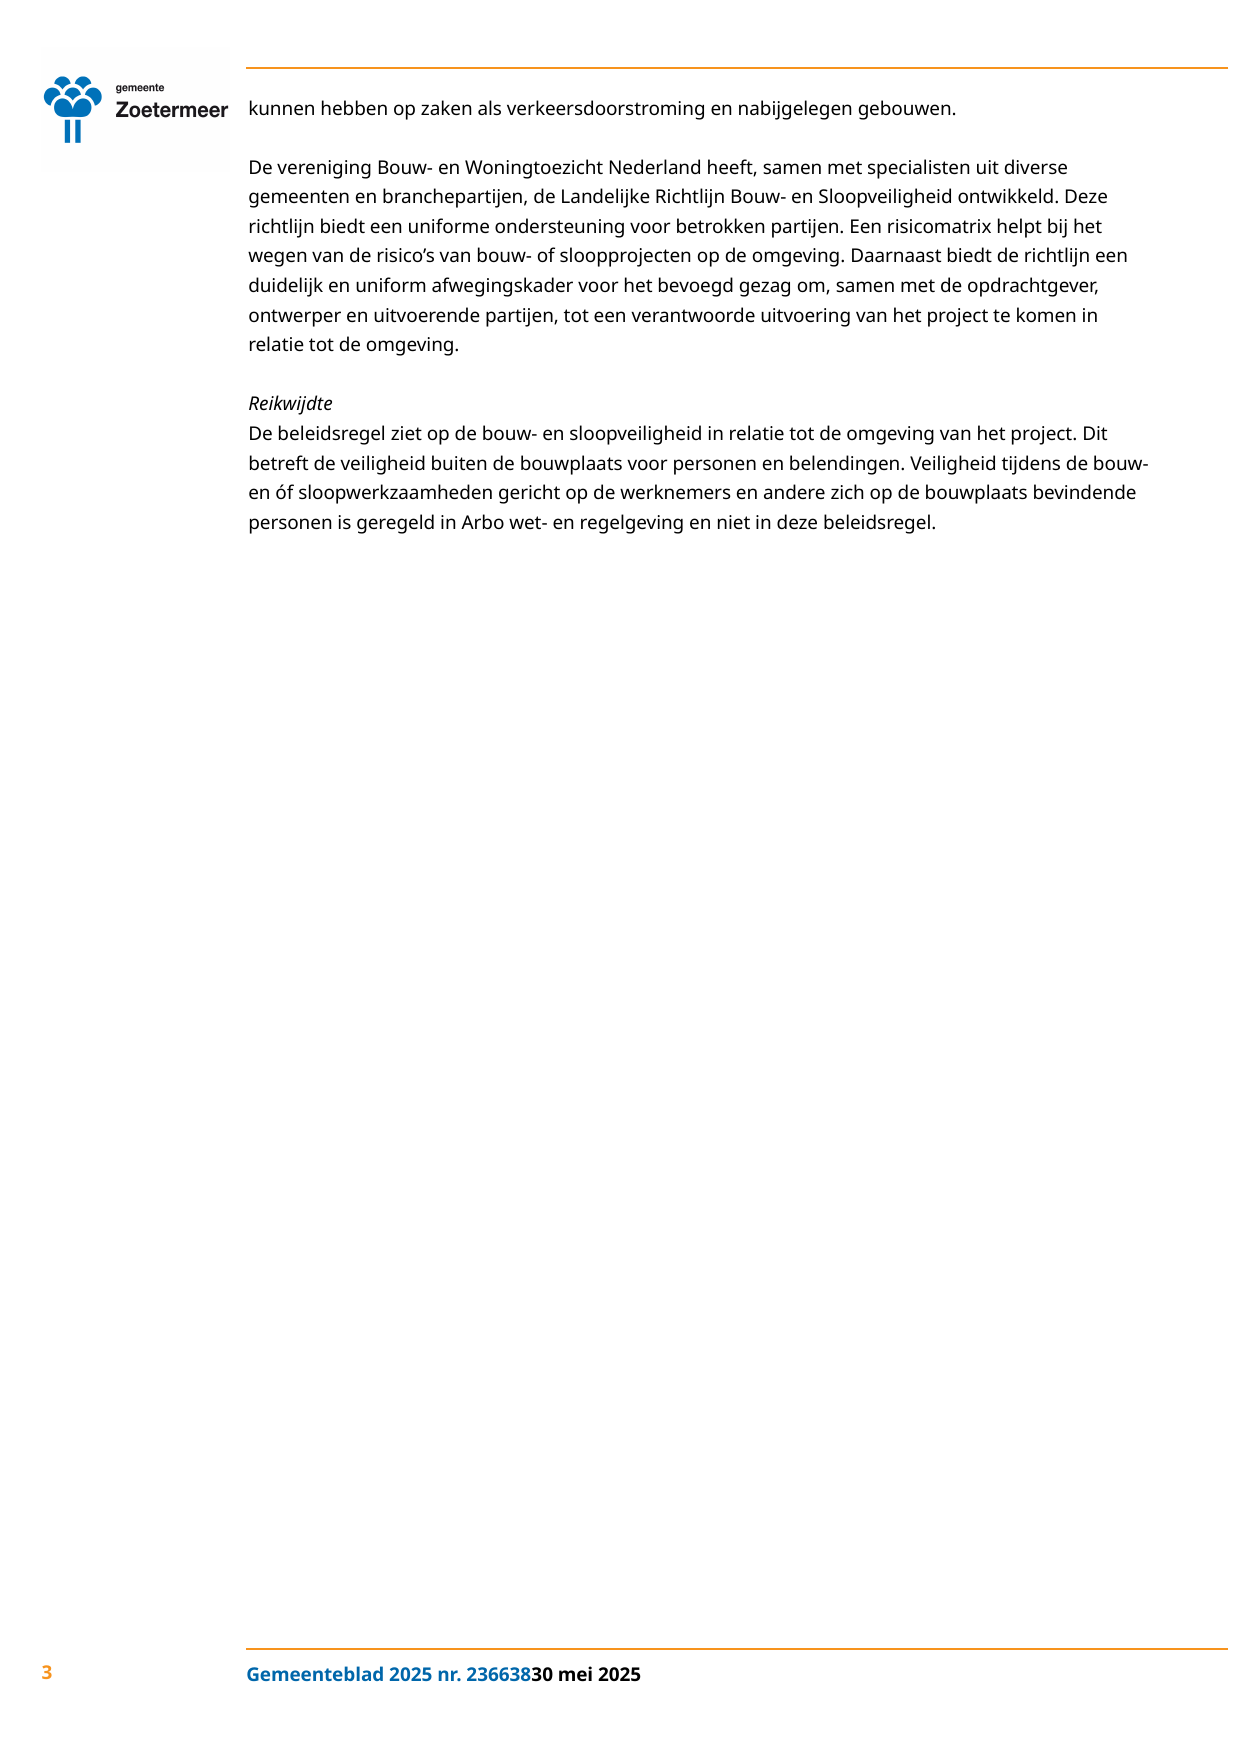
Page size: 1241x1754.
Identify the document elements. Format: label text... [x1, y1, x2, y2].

picture [41, 47, 231, 172]
text De beleidsregel ziet op de bouw- en sloopveiligheid in relatie tot de omgeving van het project. Dit betreft de veiligheid buiten de bouwplaats voor personen en belendingen. Veiligheid tijdens de bouw- en óf sloopwerkzaamheden gericht op de werknemers en andere zich op de bouwplaats bevindende personen is geregeld in Arbo wet- en regelgeving en niet in deze beleidsregel. [248, 420, 1152, 535]
text kunnen hebben op zaken als verkeersdoorstroming en nabijgelegen gebouwen. [248, 95, 1152, 121]
text Reikwijdte [248, 391, 1152, 416]
text De vereniging Bouw- en Woningtoezicht Nederland heeft, samen met specialisten uit diverse gemeenten en branchepartijen, de Landelijke Richtlijn Bouw- en Sloopveiligheid ontwikkeld. Deze richtlijn biedt een uniforme ondersteuning voor betrokken partijen. Een risicomatrix helpt bij het wegen van de risico’s van bouw- of sloopprojecten op de omgeving. Daarnaast biedt de richtlijn een duidelijk en uniform afwegingskader voor het bevoegd gezag om, samen met de opdrachtgever, ontwerper en uitvoerende partijen, tot een verantwoorde uitvoering van het project te komen in relatie tot de omgeving. [248, 154, 1152, 357]
